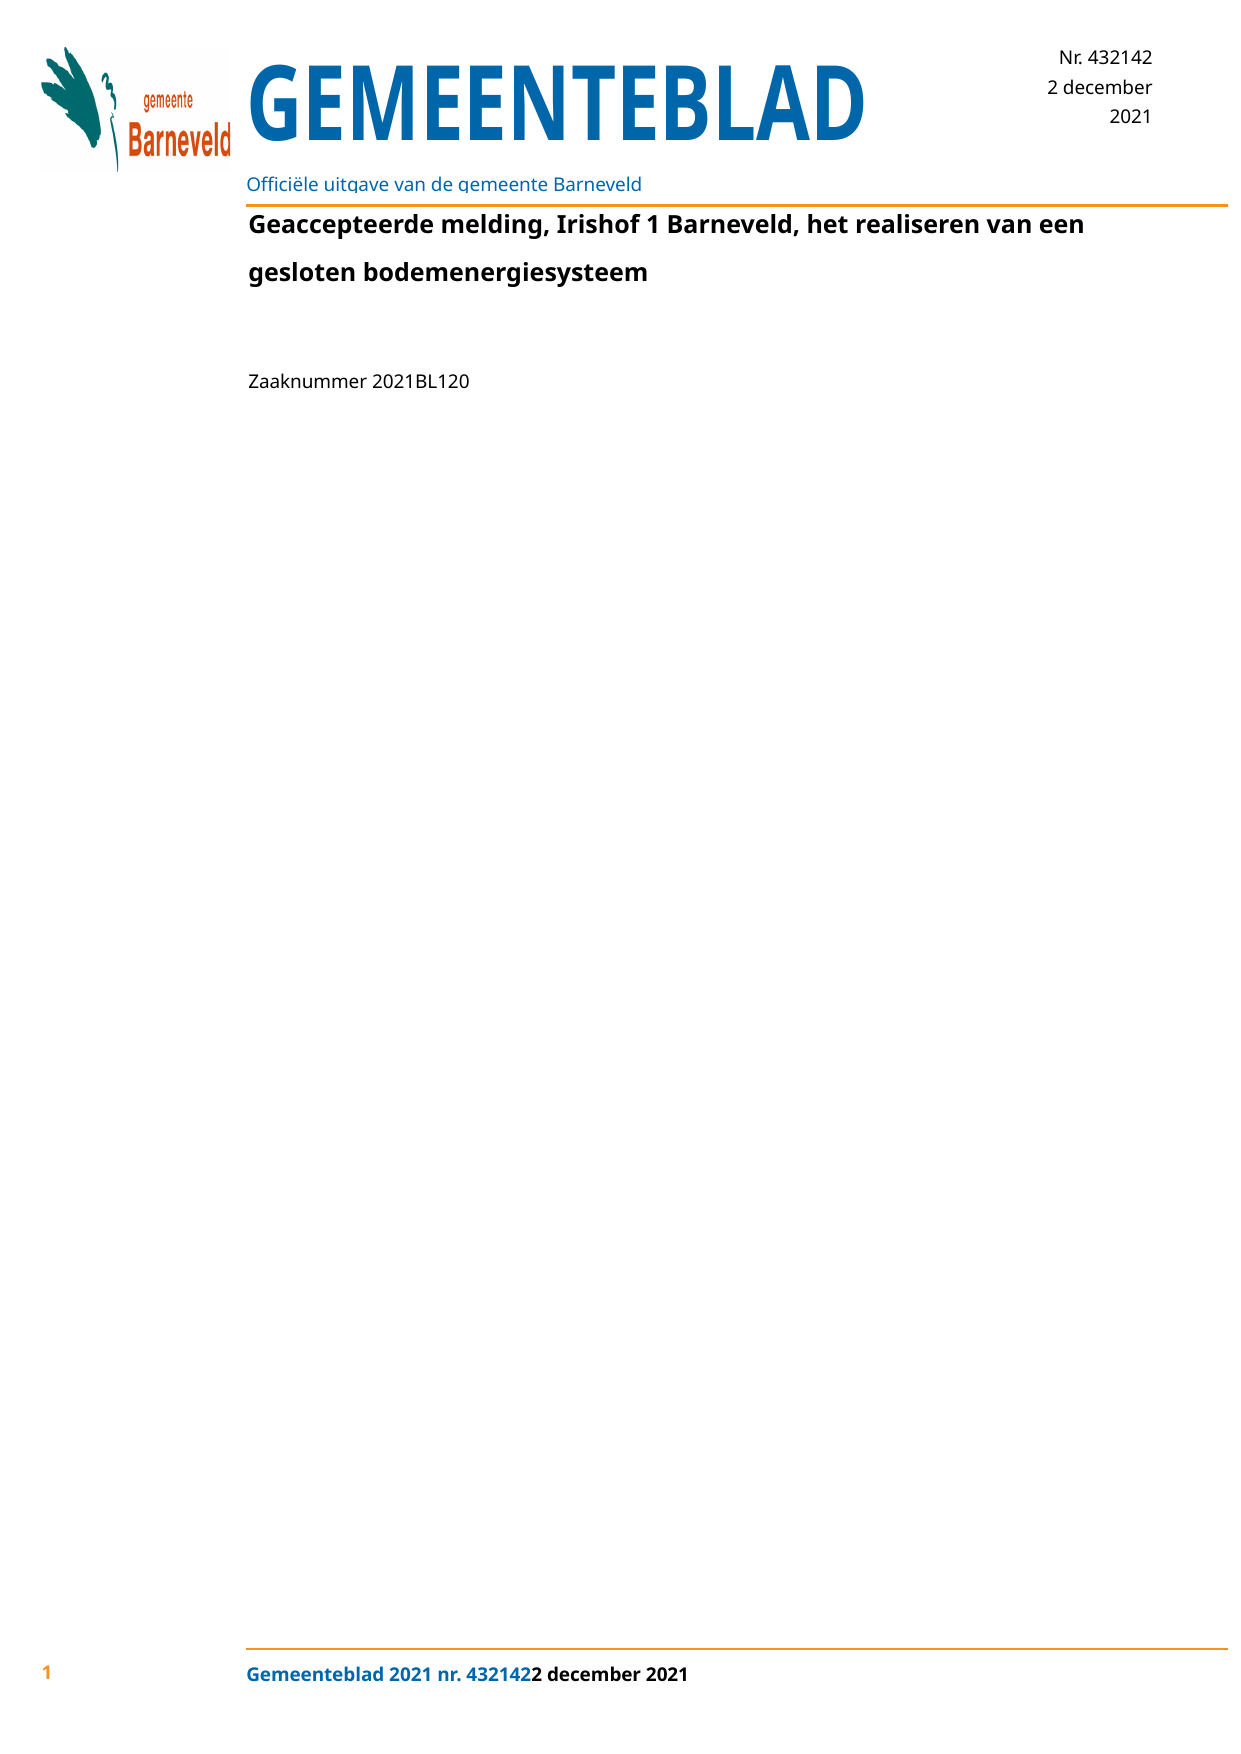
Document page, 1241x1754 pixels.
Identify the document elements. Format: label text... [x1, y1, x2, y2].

text Geaccepteerde melding, Irishof 1 Barneveld, het realiseren van een gesloten bodemenergiesysteem [248, 207, 1152, 288]
picture [41, 47, 231, 172]
text Zaaknummer 2021BL120 [248, 368, 1152, 394]
